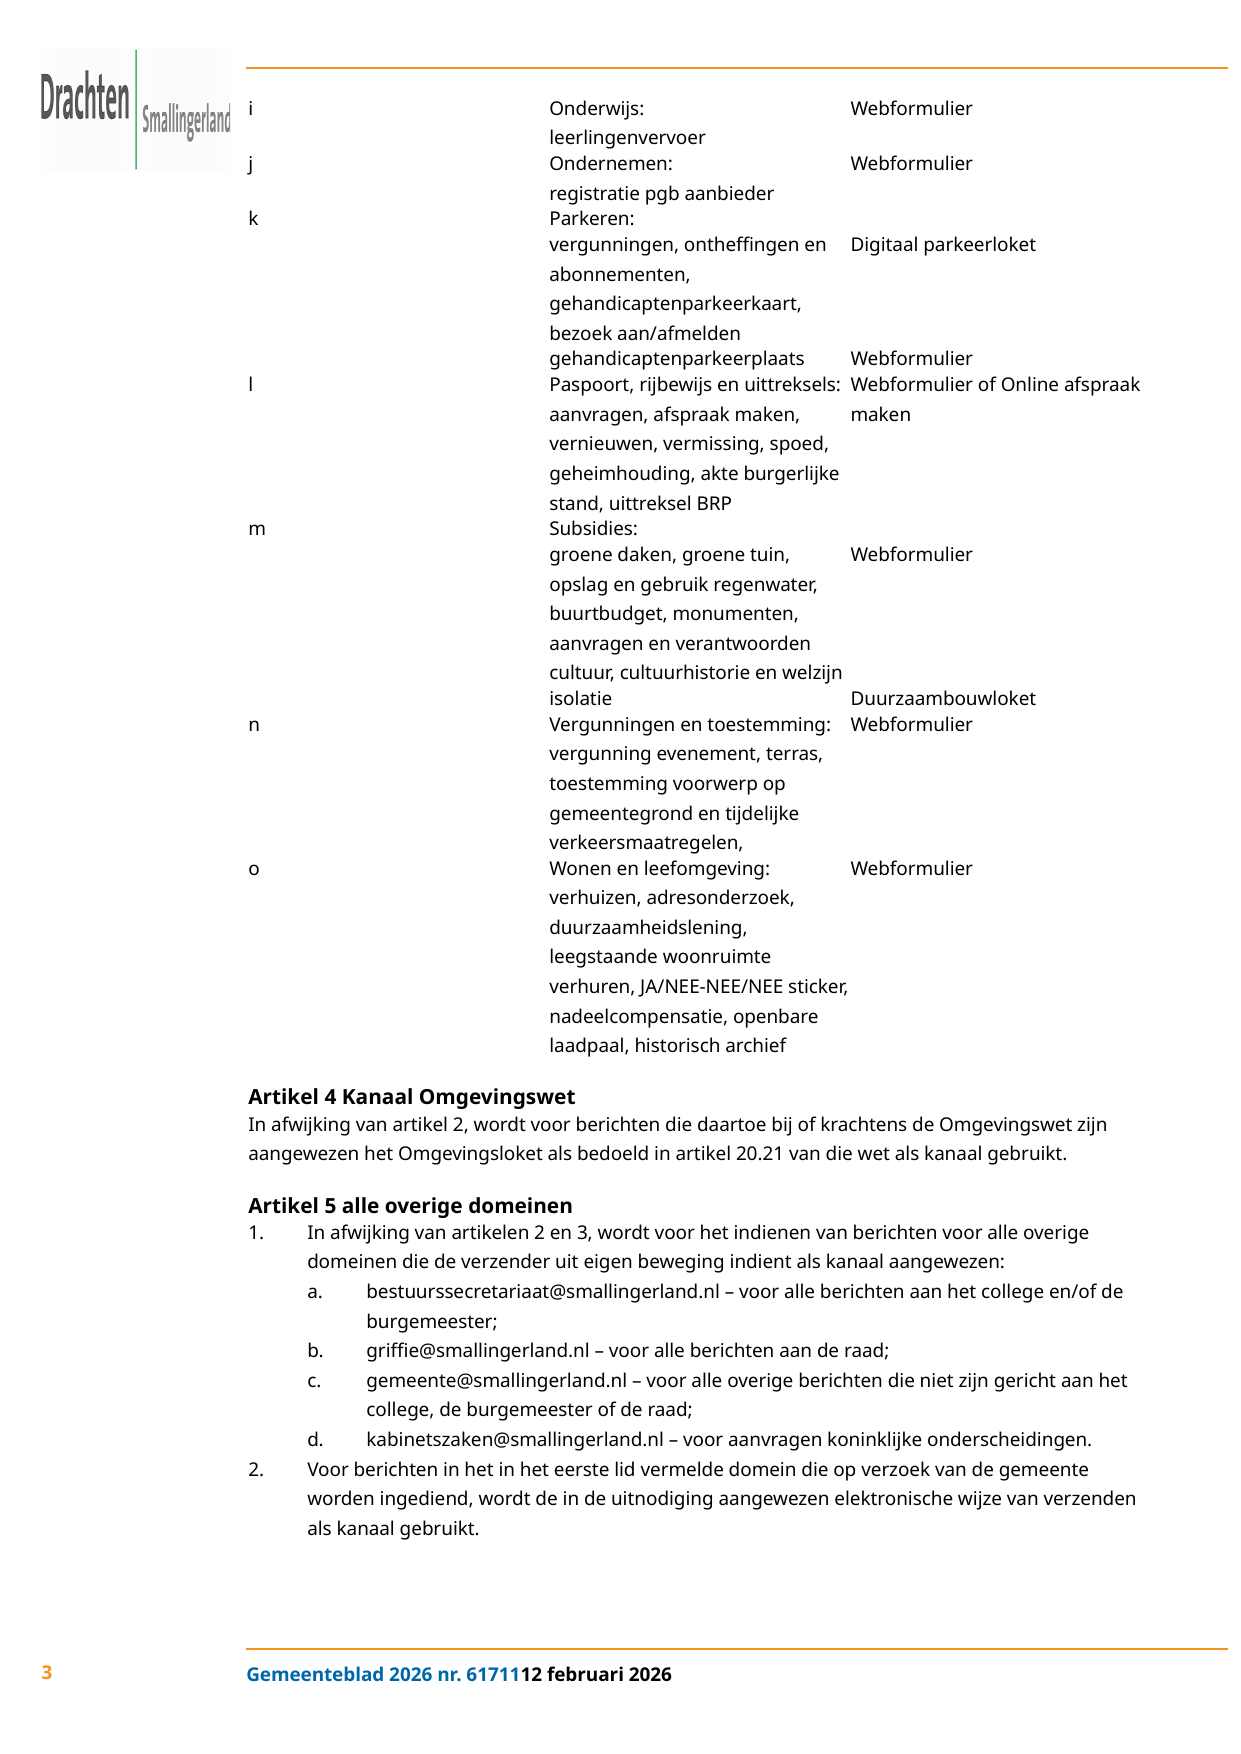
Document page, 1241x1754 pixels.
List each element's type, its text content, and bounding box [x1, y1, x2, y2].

table_cell Duurzaambouwloket [850, 685, 1152, 711]
table_cell isolatie [549, 685, 850, 711]
table_cell Webformulier [850, 855, 1152, 1058]
list kabinetszaken@smallingerland.nl – voor aanvragen koninklijke onderscheidingen. [307, 1426, 1152, 1452]
table_cell j [248, 150, 549, 205]
table_cell Webformulier [850, 711, 1152, 855]
table_cell [850, 205, 1152, 231]
table_cell Wonen en leefomgeving: verhuizen, adresonderzoek, duurzaamheidslening, leegstaande woonruimte verhuren, JA/NEE-NEE/NEE sticker, nadeelcompensatie, openbare laadpaal, historisch archief [549, 855, 850, 1058]
table_cell Webformulier [850, 150, 1152, 205]
table_cell n [248, 711, 549, 855]
text In afwijking van artikel 2, wordt voor berichten die daartoe bij of krachtens de Omgevingswet zijn aangewezen het Omgevingsloket als bedoeld in artikel 20.21 van die wet als kanaal gebruikt. [248, 1111, 1152, 1166]
list Voor berichten in het in het eerste lid vermelde domein die op verzoek van de gemeente worden ingediend, wordt de in de uitnodiging aangewezen elektronische wijze van verzenden als kanaal gebruikt. [248, 1456, 1152, 1541]
table_cell Webformulier of Online afspraak maken [850, 371, 1152, 515]
table_cell i [248, 95, 549, 150]
text Artikel 5 alle overige domeinen [248, 1191, 1152, 1219]
table_cell [850, 515, 1152, 541]
table_cell o [248, 855, 549, 1058]
table_cell l [248, 371, 549, 515]
table_cell k [248, 205, 549, 371]
table_cell Digitaal parkeerloket [850, 231, 1152, 346]
table_cell gehandicaptenparkeerplaats [549, 346, 850, 371]
list gemeente@smallingerland.nl – voor alle overige berichten die niet zijn gericht aan het college, de burgemeester of de raad; [307, 1367, 1152, 1422]
list bestuurssecretariaat@smallingerland.nl – voor alle berichten aan het college en/of de burgemeester; [307, 1278, 1152, 1334]
table_cell groene daken, groene tuin, opslag en gebruik regenwater, buurtbudget, monumenten, aanvragen en verantwoorden cultuur, cultuurhistorie en welzijn [549, 541, 850, 685]
table_cell Subsidies: [549, 515, 850, 541]
picture [41, 47, 231, 172]
table_cell Onderwijs: leerlingenvervoer [549, 95, 850, 150]
table_cell Webformulier [850, 95, 1152, 150]
table_cell Webformulier [850, 541, 1152, 685]
table_cell m [248, 515, 549, 711]
table_cell Ondernemen: registratie pgb aanbieder [549, 150, 850, 205]
text Artikel 4 Kanaal Omgevingswet [248, 1082, 1152, 1111]
table_cell Paspoort, rijbewijs en uittreksels: aanvragen, afspraak maken, vernieuwen, vermissing, spoed, geheimhouding, akte burgerlijke stand, uittreksel BRP [549, 371, 850, 515]
list In afwijking van artikelen 2 en 3, wordt voor het indienen van berichten voor alle overige domeinen die de verzender uit eigen beweging indient als kanaal aangewezen: [248, 1219, 1152, 1274]
table_cell Vergunningen en toestemming: vergunning evenement, terras, toestemming voorwerp op gemeentegrond en tijdelijke verkeersmaatregelen, [549, 711, 850, 855]
table_cell vergunningen, ontheffingen en abonnementen, gehandicaptenparkeerkaart, bezoek aan/afmelden [549, 231, 850, 346]
list griffie@smallingerland.nl – voor alle berichten aan de raad; [307, 1337, 1152, 1363]
table_cell Parkeren: [549, 205, 850, 231]
table_cell Webformulier [850, 346, 1152, 371]
